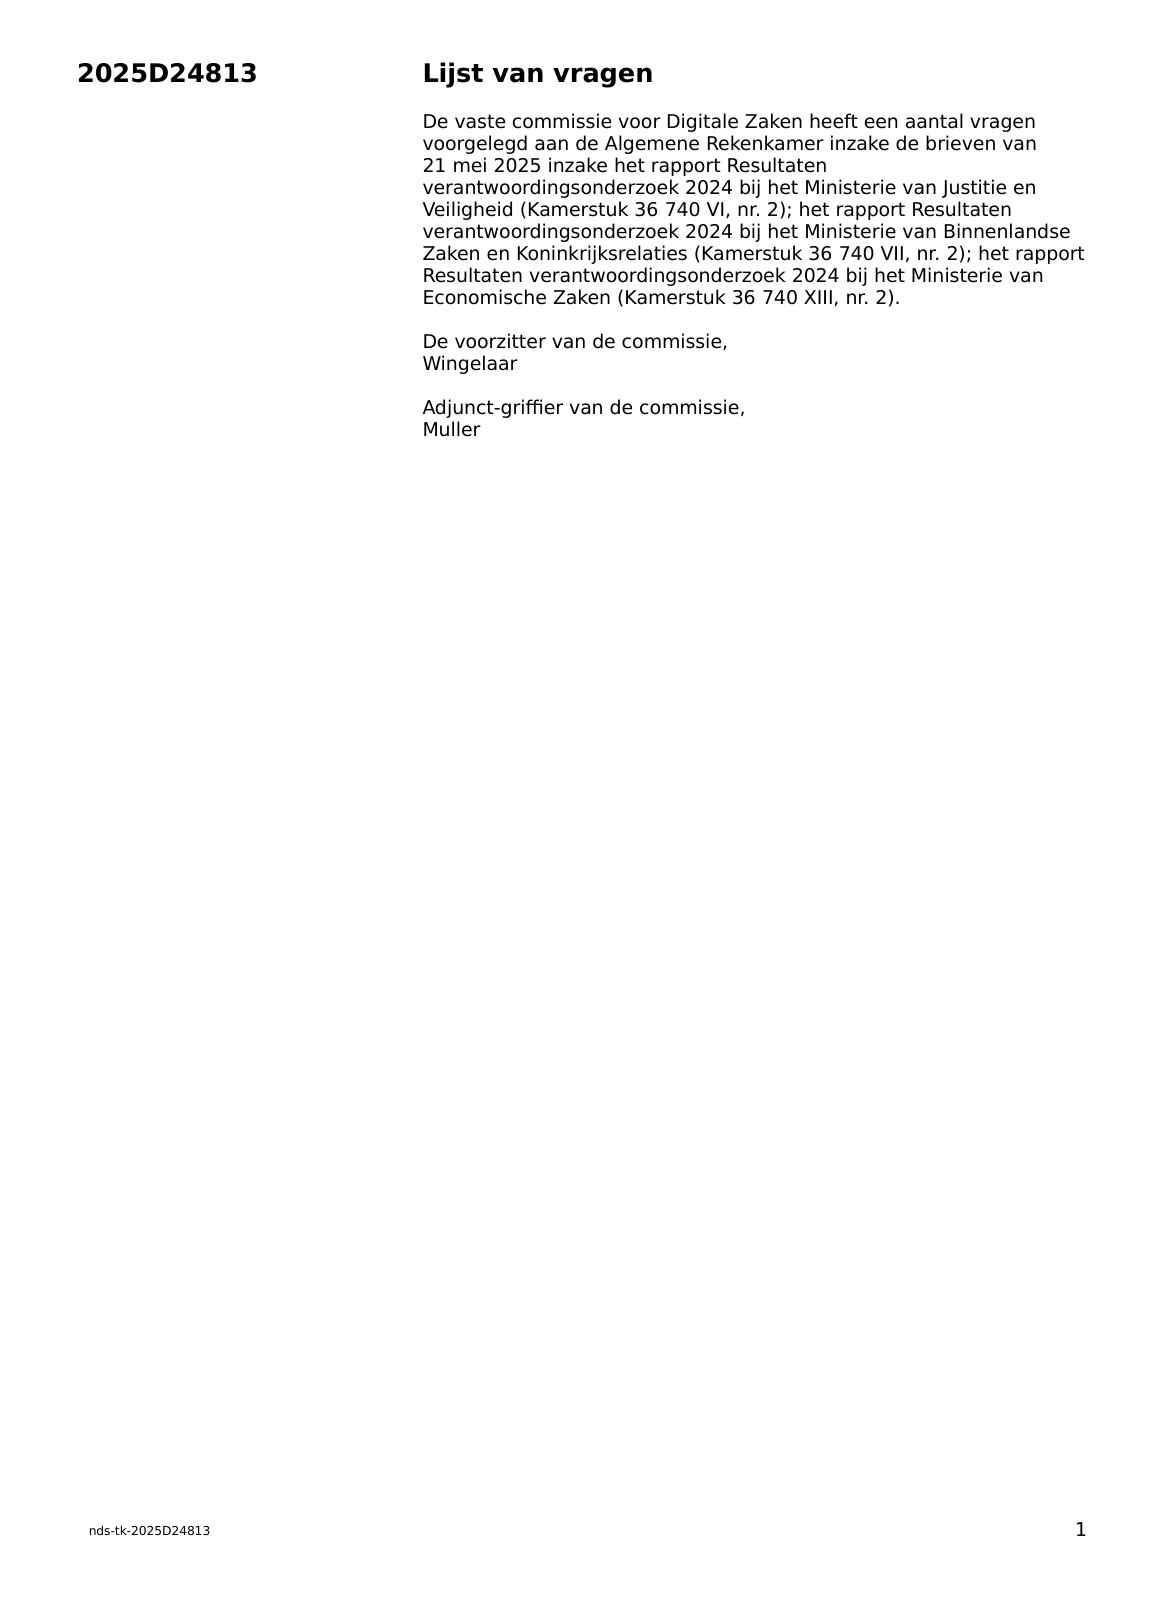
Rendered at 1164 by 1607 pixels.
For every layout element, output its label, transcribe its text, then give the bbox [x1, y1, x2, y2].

text De vaste commissie voor Digitale Zaken heeft een aantal vragen voorgelegd aan de Algemene Rekenkamer inzake de brieven van 21 mei 2025 inzake het rapport Resultaten verantwoordingsonderzoek 2024 bij het Ministerie van Justitie en Veiligheid (Kamerstuk 36 740 VI, nr. 2); het rapport Resultaten verantwoordingsonderzoek 2024 bij het Ministerie van Binnenlandse Zaken en Koninkrijksrelaties (Kamerstuk 36 740 VII, nr. 2); het rapport Resultaten verantwoordingsonderzoek 2024 bij het Ministerie van Economische Zaken (Kamerstuk 36 740 XIII, nr. 2). [422, 111, 1087, 309]
text 2025D24813 Lijst van vragen [77, 59, 1087, 89]
text Adjunct-griffier van de commissie, [422, 397, 1087, 419]
text Wingelaar [422, 353, 1087, 375]
text Muller [422, 419, 1087, 441]
text De voorzitter van de commissie, [422, 331, 1087, 353]
text nds-tk-2025D24813 [88, 1524, 323, 1538]
